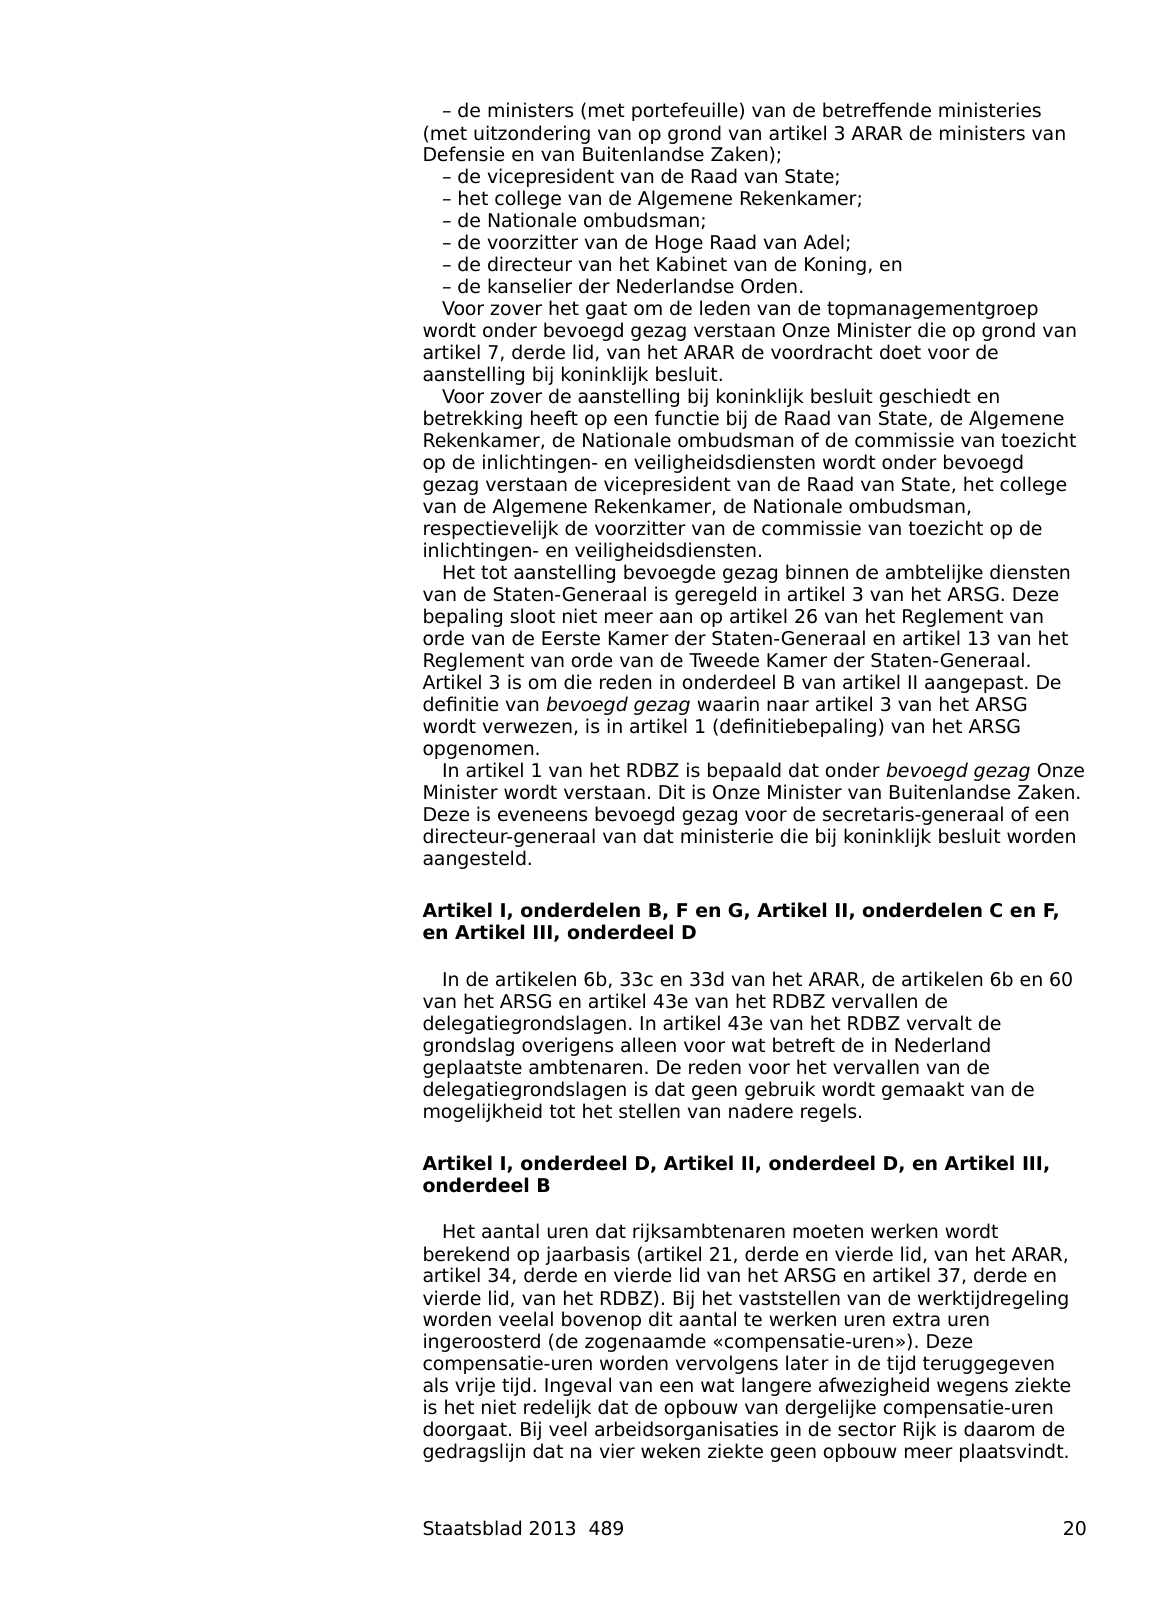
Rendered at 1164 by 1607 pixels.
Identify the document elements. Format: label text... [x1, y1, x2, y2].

text Het tot aanstelling bevoegde gezag binnen de ambtelijke diensten van de Staten-Generaal is geregeld in artikel 3 van het ARSG. Deze bepaling sloot niet meer aan op artikel 26 van het Reglement van orde van de Eerste Kamer der Staten-Generaal en artikel 13 van het Reglement van orde van de Tweede Kamer der Staten-Generaal. Artikel 3 is om die reden in onderdeel B van artikel II aangepast. De definitie van bevoegd gezag waarin naar artikel 3 van het ARSG wordt verwezen, is in artikel 1 (definitiebepaling) van het ARSG opgenomen. [422, 562, 1087, 760]
text – de ministers (met portefeuille) van de betreffende ministeries (met uitzondering van op grond van artikel 3 ARAR de ministers van Defensie en van Buitenlandse Zaken); [422, 100, 1087, 166]
text – de kanselier der Nederlandse Orden. [422, 276, 1087, 298]
text Voor zover het gaat om de leden van de topmanagementgroep wordt onder bevoegd gezag verstaan Onze Minister die op grond van artikel 7, derde lid, van het ARAR de voordracht doet voor de aanstelling bij koninklijk besluit. [422, 298, 1087, 386]
subtitle Artikel I, onderdeel D, Artikel II, onderdeel D, en Artikel III, onderdeel B [422, 1152, 1087, 1196]
subtitle Artikel I, onderdelen B, F en G, Artikel II, onderdelen C en F, en Artikel III, onderdeel D [422, 900, 1087, 944]
text – de Nationale ombudsman; [422, 210, 1087, 232]
text Voor zover de aanstelling bij koninklijk besluit geschiedt en betrekking heeft op een functie bij de Raad van State, de Algemene Rekenkamer, de Nationale ombudsman of de commissie van toezicht op de inlichtingen- en veiligheidsdiensten wordt onder bevoegd gezag verstaan de vicepresident van de Raad van State, het college van de Algemene Rekenkamer, de Nationale ombudsman, respectievelijk de voorzitter van de commissie van toezicht op de inlichtingen- en veiligheidsdiensten. [422, 386, 1087, 562]
text – de vicepresident van de Raad van State; [422, 166, 1087, 188]
text – de voorzitter van de Hoge Raad van Adel; [422, 232, 1087, 254]
text – de directeur van het Kabinet van de Koning, en [422, 254, 1087, 276]
text – het college van de Algemene Rekenkamer; [422, 188, 1087, 210]
text Het aantal uren dat rijksambtenaren moeten werken wordt berekend op jaarbasis (artikel 21, derde en vierde lid, van het ARAR, artikel 34, derde en vierde lid van het ARSG en artikel 37, derde en vierde lid, van het RDBZ). Bij het vaststellen van de werktijdregeling worden veelal bovenop dit aantal te werken uren extra uren ingeroosterd (de zogenaamde «compensatie-uren»). Deze compensatie-uren worden vervolgens later in de tijd teruggegeven als vrije tijd. Ingeval van een wat langere afwezigheid wegens ziekte is het niet redelijk dat de opbouw van dergelijke compensatie-uren doorgaat. Bij veel arbeidsorganisaties in de sector Rijk is daarom de gedragslijn dat na vier weken ziekte geen opbouw meer plaatsvindt. [422, 1221, 1087, 1463]
text In artikel 1 van het RDBZ is bepaald dat onder bevoegd gezag Onze Minister wordt verstaan. Dit is Onze Minister van Buitenlandse Zaken. Deze is eveneens bevoegd gezag voor de secretaris-generaal of een directeur-generaal van dat ministerie die bij koninklijk besluit worden aangesteld. [422, 760, 1087, 870]
text In de artikelen 6b, 33c en 33d van het ARAR, de artikelen 6b en 60 van het ARSG en artikel 43e van het RDBZ vervallen de delegatiegrondslagen. In artikel 43e van het RDBZ vervalt de grondslag overigens alleen voor wat betreft de in Nederland geplaatste ambtenaren. De reden voor het vervallen van de delegatiegrondslagen is dat geen gebruik wordt gemaakt van de mogelijkheid tot het stellen van nadere regels. [422, 969, 1087, 1122]
